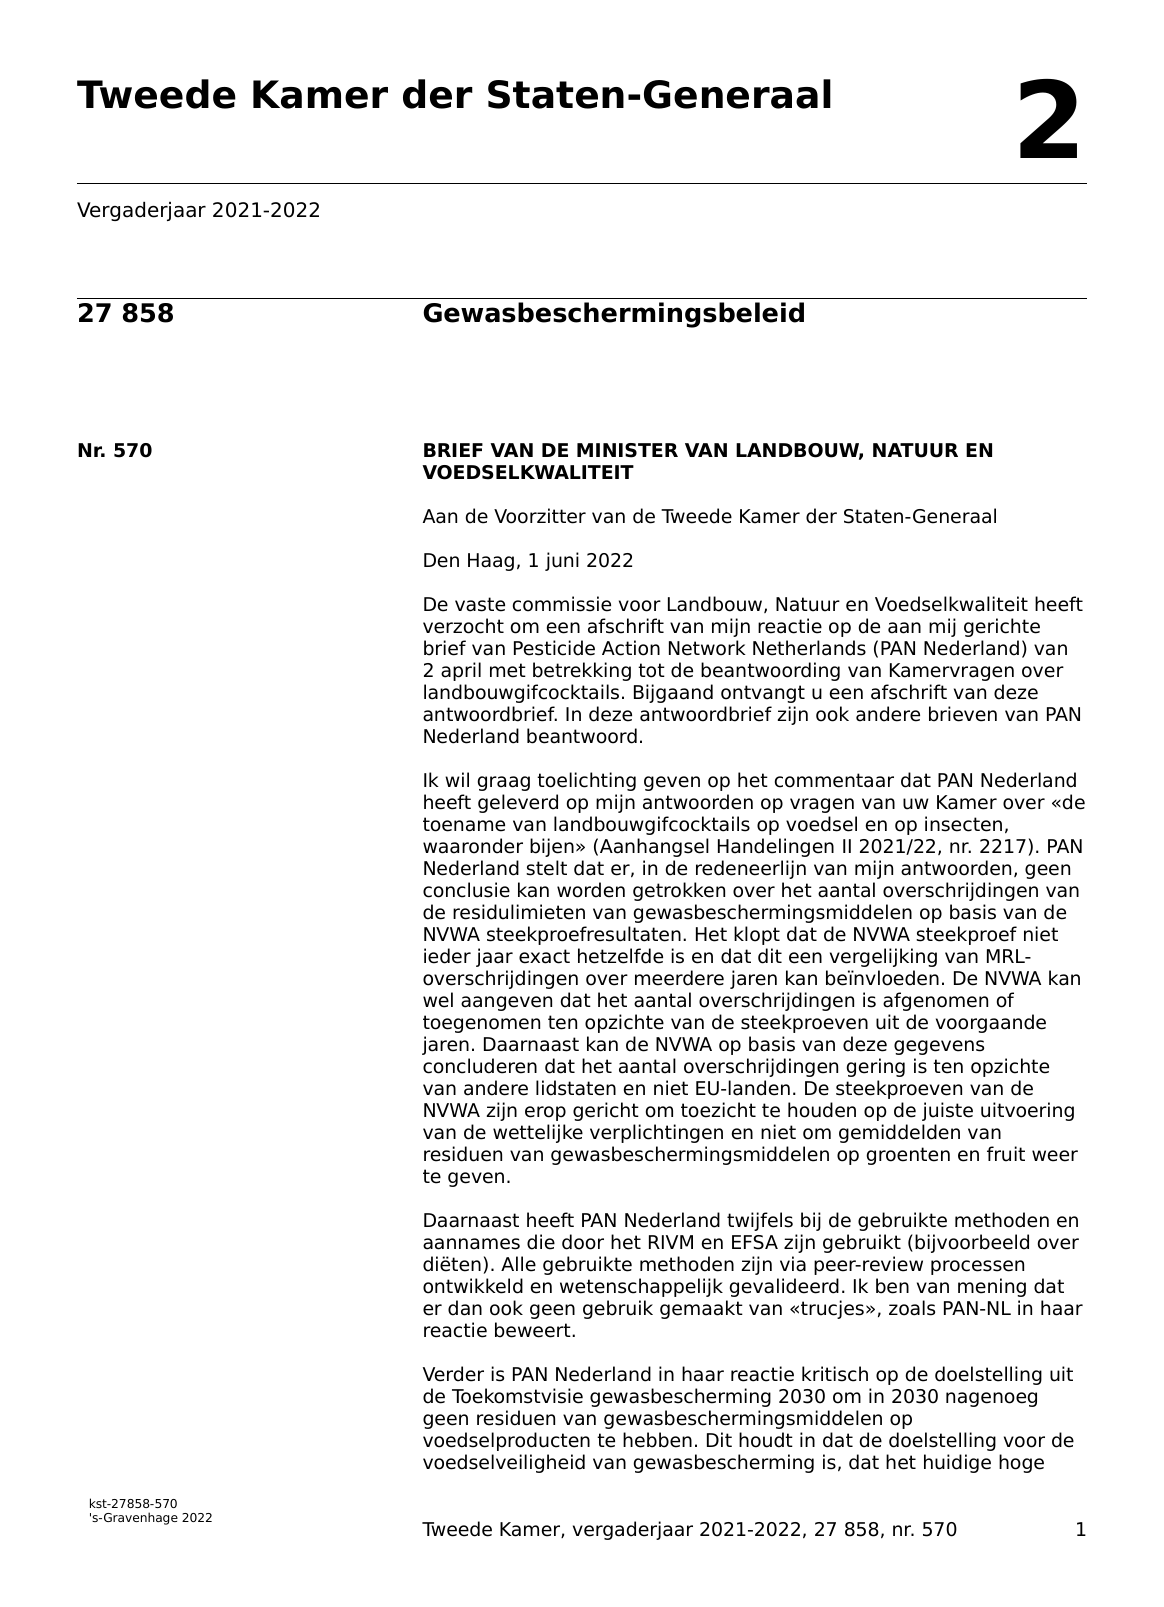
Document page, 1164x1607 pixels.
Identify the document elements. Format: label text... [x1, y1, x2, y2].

text Daarnaast heeft PAN Nederland twijfels bij de gebruikte methoden en aannames die door het RIVM en EFSA zijn gebruikt (bijvoorbeeld over diëten). Alle gebruikte methoden zijn via peer-review processen ontwikkeld en wetenschappelijk gevalideerd. Ik ben van mening dat er dan ook geen gebruik gemaakt van «trucjes», zoals PAN-NL in haar reactie beweert. [422, 1210, 1087, 1342]
text Den Haag, 1 juni 2022 [422, 550, 1087, 572]
text 's-Gravenhage 2022 [88, 1511, 323, 1525]
table_header 2 [886, 59, 1087, 183]
text kst-27858-570 [88, 1497, 323, 1511]
text De vaste commissie voor Landbouw, Natuur en Voedselkwaliteit heeft verzocht om een afschrift van mijn reactie op de aan mij gerichte brief van Pesticide Action Network Netherlands (PAN Nederland) van 2 april met betrekking tot de beantwoording van Kamervragen over landbouwgifcocktails. Bijgaand ontvangt u een afschrift van deze antwoordbrief. In deze antwoordbrief zijn ook andere brieven van PAN Nederland beantwoord. [422, 594, 1087, 748]
text Ik wil graag toelichting geven op het commentaar dat PAN Nederland heeft geleverd op mijn antwoorden op vragen van uw Kamer over «de toename van landbouwgifcocktails op voedsel en op insecten, waaronder bijen» (Aanhangsel Handelingen II 2021/22, nr. 2217). PAN Nederland stelt dat er, in de redeneerlijn van mijn antwoorden, geen conclusie kan worden getrokken over het aantal overschrijdingen van de residulimieten van gewasbeschermingsmiddelen op basis van de NVWA steekproefresultaten. Het klopt dat de NVWA steekproef niet ieder jaar exact hetzelfde is en dat dit een vergelijking van MRL-overschrijdingen over meerdere jaren kan beïnvloeden. De NVWA kan wel aangeven dat het aantal overschrijdingen is afgenomen of toegenomen ten opzichte van de steekproeven uit de voorgaande jaren. Daarnaast kan de NVWA op basis van deze gegevens concluderen dat het aantal overschrijdingen gering is ten opzichte van andere lidstaten en niet EU-landen. De steekproeven van de NVWA zijn erop gericht om toezicht te houden op de juiste uitvoering van de wettelijke verplichtingen en niet om gemiddelden van residuen van gewasbeschermingsmiddelen op groenten en fruit weer te geven. [422, 770, 1087, 1188]
text Aan de Voorzitter van de Tweede Kamer der Staten-Generaal [422, 506, 1087, 528]
text Verder is PAN Nederland in haar reactie kritisch op de doelstelling uit de Toekomstvisie gewasbescherming 2030 om in 2030 nagenoeg geen residuen van gewasbeschermingsmiddelen op voedselproducten te hebben. Dit houdt in dat de doelstelling voor de voedselveiligheid van gewasbescherming is, dat het huidige hoge [422, 1364, 1087, 1474]
subtitle 27 858 Gewasbeschermingsbeleid [77, 299, 1087, 329]
subtitle Nr. 570 BRIEF VAN DE MINISTER VAN LANDBOUW, NATUUR EN VOEDSELKWALITEIT [77, 440, 1087, 484]
table_cell Vergaderjaar 2021-2022 [77, 184, 1087, 298]
table_header Tweede Kamer der Staten-Generaal [77, 59, 886, 183]
